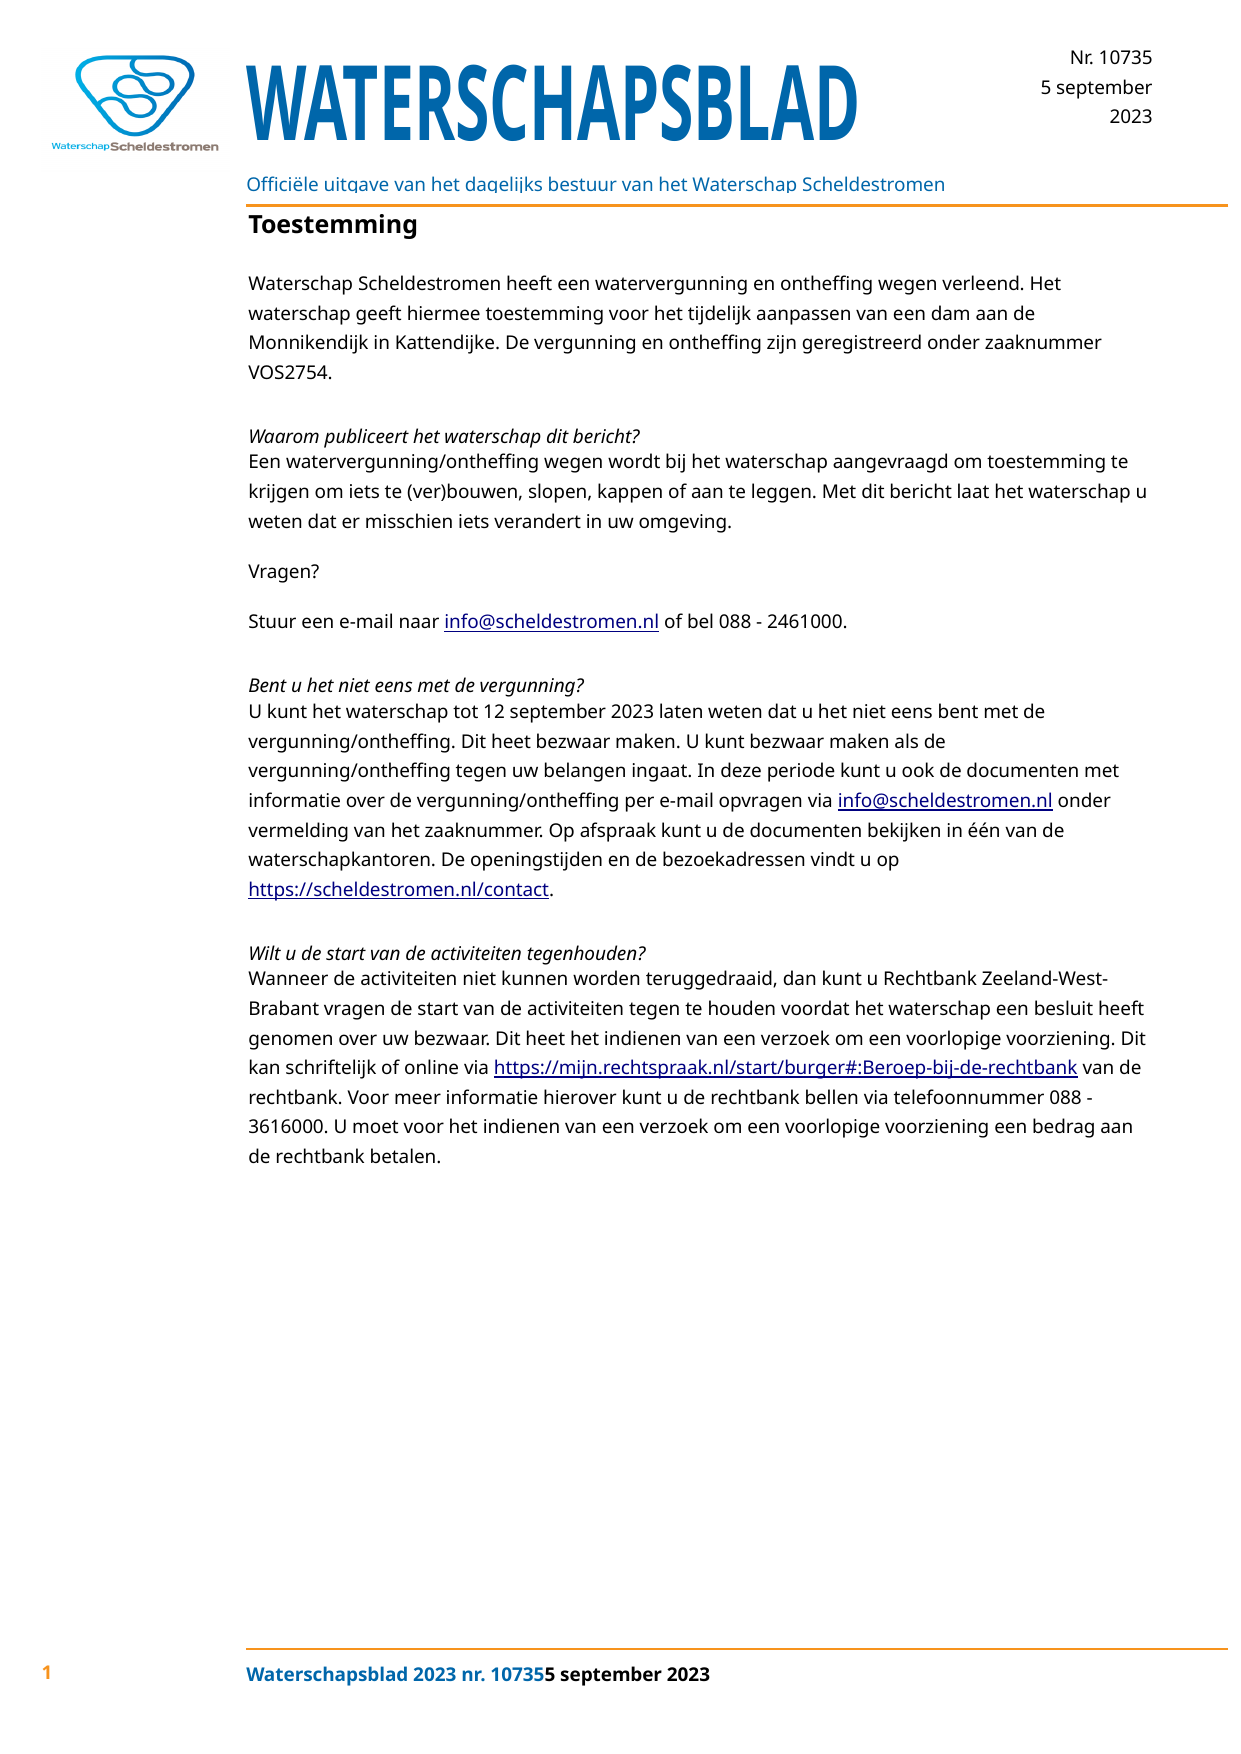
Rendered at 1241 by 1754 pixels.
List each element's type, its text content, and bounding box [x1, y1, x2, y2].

text U kunt het waterschap tot 12 september 2023 laten weten dat u het niet eens bent met de vergunning/ontheffing. Dit heet bezwaar maken. U kunt bezwaar maken als de vergunning/ontheffing tegen uw belangen ingaat. In deze periode kunt u ook de documenten met informatie over de vergunning/ontheffing per e-mail opvragen via info@scheldestromen.nl onder vermelding van het zaaknummer. Op afspraak kunt u de documenten bekijken in één van de waterschapkantoren. De openingstijden en de bezoekadressen vindt u op https://scheldestromen.nl/contact. [248, 698, 1152, 902]
text Vragen? [248, 558, 1152, 584]
text Wanneer de activiteiten niet kunnen worden teruggedraaid, dan kunt u Rechtbank Zeeland-West-Brabant vragen de start van de activiteiten tegen te houden voordat het waterschap een besluit heeft genomen over uw bezwaar. Dit heet het indienen van een verzoek om een voorlopige voorziening. Dit kan schriftelijk of online via https://mijn.rechtspraak.nl/start/burger#:Beroep-bij-de-rechtbank van de rechtbank. Voor meer informatie hierover kunt u de rechtbank bellen via telefoonnummer 088 - 3616000. U moet voor het indienen van een verzoek om een voorlopige voorziening een bedrag aan de rechtbank betalen. [248, 966, 1152, 1169]
text Een watervergunning/ontheffing wegen wordt bij het waterschap aangevraagd om toestemming te krijgen om iets te (ver)bouwen, slopen, kappen of aan te leggen. Met dit bericht laat het waterschap u weten dat er misschien iets verandert in uw omgeving. [248, 449, 1152, 534]
text Stuur een e-mail naar info@scheldestromen.nl of bel 088 - 2461000. [248, 609, 1152, 634]
text Toestemming [248, 207, 1152, 241]
text Wilt u de start van de activiteiten tegenhouden? [248, 940, 1152, 966]
text Bent u het niet eens met de vergunning? [248, 673, 1152, 698]
text Waarom publiceert het waterschap dit bericht? [248, 423, 1152, 449]
text Waterschap Scheldestromen heeft een watervergunning en ontheffing wegen verleend. Het waterschap geeft hiermee toestemming voor het tijdelijk aanpassen van een dam aan de Monnikendijk in Kattendijke. De vergunning en ontheffing zijn geregistreerd onder zaaknummer VOS2754. [248, 270, 1152, 385]
picture [41, 47, 231, 172]
